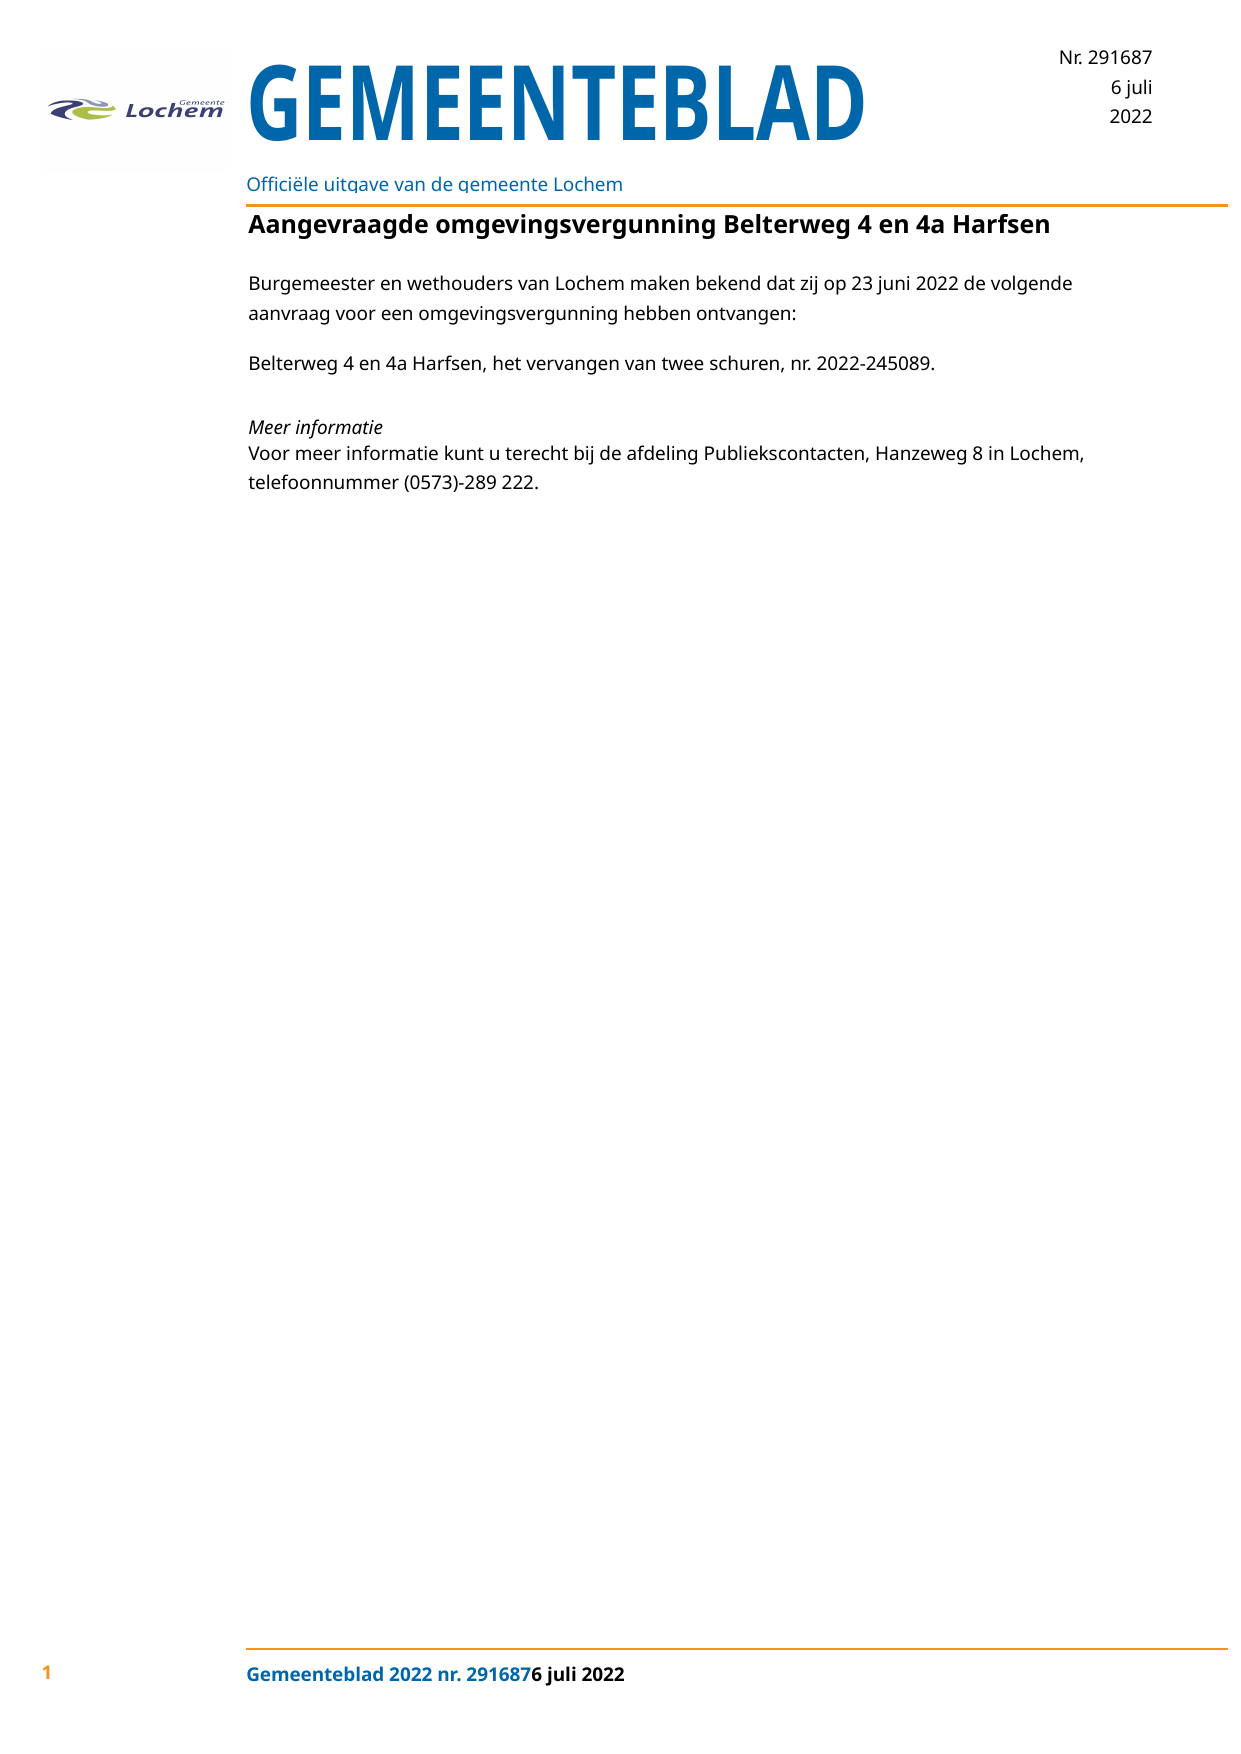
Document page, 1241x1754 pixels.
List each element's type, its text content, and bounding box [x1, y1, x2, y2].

text Meer informatie [248, 414, 1152, 440]
text Burgemeester en wethouders van Lochem maken bekend dat zij op 23 juni 2022 de volgende aanvraag voor een omgevingsvergunning hebben ontvangen: [248, 270, 1152, 326]
text Belterweg 4 en 4a Harfsen, het vervangen van twee schuren, nr. 2022-245089. [248, 350, 1152, 376]
picture [41, 47, 231, 172]
text Voor meer informatie kunt u terecht bij de afdeling Publiekscontacten, Hanzeweg 8 in Lochem, telefoonnummer (0573)-289 222. [248, 440, 1152, 495]
text Aangevraagde omgevingsvergunning Belterweg 4 en 4a Harfsen [248, 207, 1152, 241]
